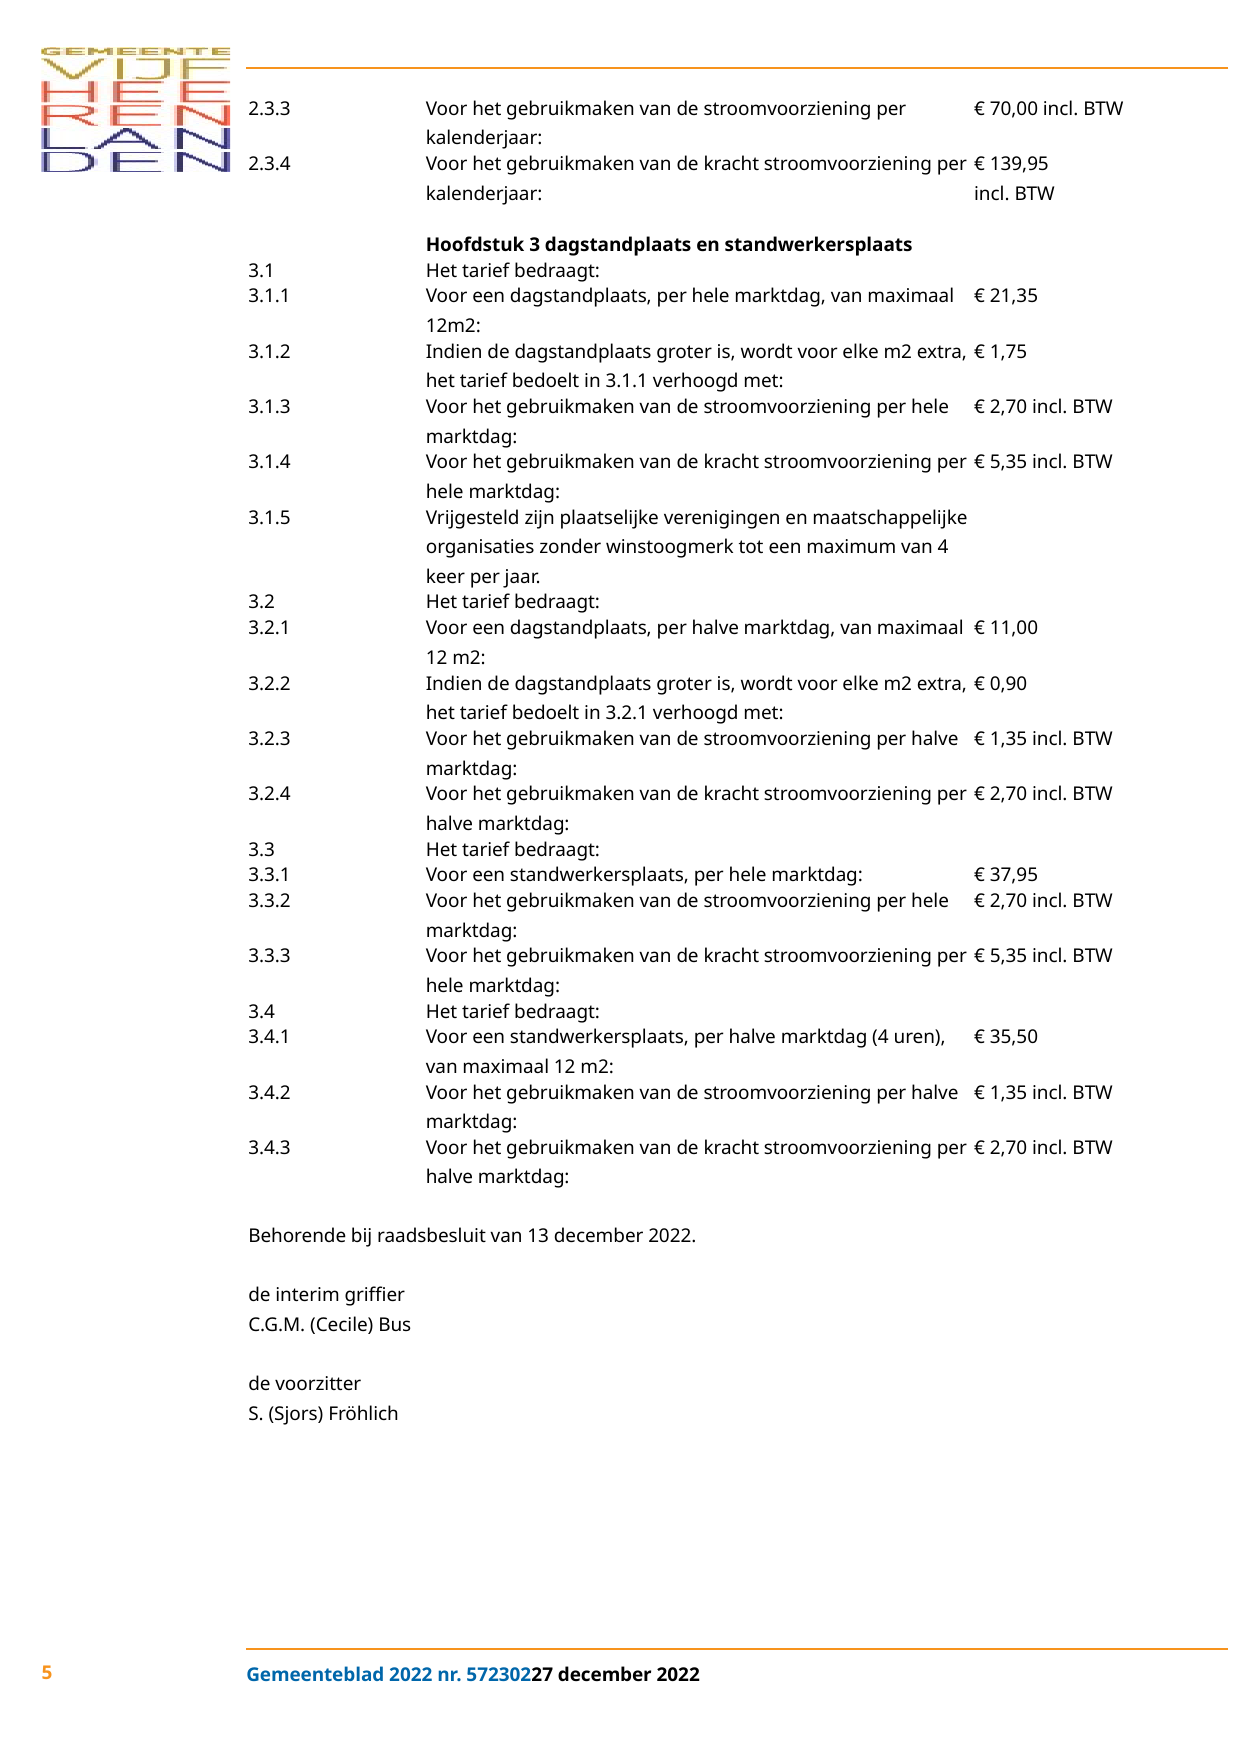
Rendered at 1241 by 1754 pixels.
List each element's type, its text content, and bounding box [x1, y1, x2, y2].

table_cell 3.4.1 [248, 1024, 426, 1079]
table_cell 3.2.3 [248, 725, 426, 780]
table_cell 3.3.3 [248, 943, 426, 998]
table_cell Het tarief bedraagt: [426, 589, 974, 614]
table_cell 3.1.2 [248, 338, 426, 393]
table_cell 3.2.4 [248, 780, 426, 836]
table_cell € 1,35 incl. BTW [974, 725, 1152, 780]
text Behorende bij raadsbesluit van 13 december 2022. [248, 1222, 1152, 1248]
table_cell € 2,70 incl. BTW [974, 780, 1152, 836]
table_cell Voor een dagstandplaats, per hele marktdag, van maximaal 12m2: [426, 283, 974, 338]
table_cell [974, 836, 1152, 861]
text S. (Sjors) Fröhlich [248, 1400, 1152, 1426]
table_cell € 139,95 incl. BTW [974, 150, 1152, 205]
table_cell Voor het gebruikmaken van de stroomvoorziening per hele marktdag: [426, 393, 974, 448]
table_cell € 35,50 [974, 1024, 1152, 1079]
table_cell € 5,35 incl. BTW [974, 449, 1152, 504]
table_cell [974, 231, 1152, 257]
table_cell € 5,35 incl. BTW [974, 943, 1152, 998]
table_cell Voor het gebruikmaken van de kracht stroomvoorziening per hele marktdag: [426, 449, 974, 504]
table_cell Het tarief bedraagt: [426, 257, 974, 283]
table_cell [426, 205, 974, 231]
table_cell [974, 504, 1152, 589]
table_cell € 2,70 incl. BTW [974, 1134, 1152, 1189]
table_cell € 37,95 [974, 861, 1152, 887]
table_cell € 2,70 incl. BTW [974, 393, 1152, 448]
table_cell € 11,00 [974, 615, 1152, 670]
table_cell Indien de dagstandplaats groter is, wordt voor elke m2 extra, het tarief bedoelt in 3.1.1 verhoogd met: [426, 338, 974, 393]
table_cell Voor een standwerkersplaats, per halve marktdag (4 uren), van maximaal 12 m2: [426, 1024, 974, 1079]
table_cell € 0,90 [974, 670, 1152, 725]
table_cell 3.2.1 [248, 615, 426, 670]
table_cell 3.2 [248, 589, 426, 614]
table_cell € 1,75 [974, 338, 1152, 393]
table_cell 3.1.3 [248, 393, 426, 448]
table_cell Voor het gebruikmaken van de kracht stroomvoorziening per halve marktdag: [426, 780, 974, 836]
table_cell Voor het gebruikmaken van de stroomvoorziening per halve marktdag: [426, 725, 974, 780]
table_cell [248, 205, 426, 231]
table_cell € 70,00 incl. BTW [974, 95, 1152, 150]
table_cell Voor een standwerkersplaats, per hele marktdag: [426, 861, 974, 887]
table_cell 3.4.2 [248, 1079, 426, 1134]
table_cell 3.1.1 [248, 283, 426, 338]
table_cell 2.3.3 [248, 95, 426, 150]
picture [41, 47, 231, 172]
text de voorzitter [248, 1370, 1152, 1396]
table_cell Voor het gebruikmaken van de stroomvoorziening per halve marktdag: [426, 1079, 974, 1134]
table_cell [248, 231, 426, 257]
table_cell Voor het gebruikmaken van de kracht stroomvoorziening per hele marktdag: [426, 943, 974, 998]
table_cell 3.4.3 [248, 1134, 426, 1189]
table_cell 2.3.4 [248, 150, 426, 205]
table_cell 3.3 [248, 836, 426, 861]
table_cell 3.1.5 [248, 504, 426, 589]
table_cell [974, 998, 1152, 1023]
table_cell € 2,70 incl. BTW [974, 887, 1152, 942]
table_cell Voor het gebruikmaken van de kracht stroomvoorziening per halve marktdag: [426, 1134, 974, 1189]
text de interim griffier [248, 1281, 1152, 1307]
table_cell 3.1 [248, 257, 426, 283]
table_cell Voor een dagstandplaats, per halve marktdag, van maximaal 12 m2: [426, 615, 974, 670]
table_cell Het tarief bedraagt: [426, 836, 974, 861]
table_cell 3.1.4 [248, 449, 426, 504]
table_cell 3.2.2 [248, 670, 426, 725]
table_cell Voor het gebruikmaken van de stroomvoorziening per kalenderjaar: [426, 95, 974, 150]
table_cell Voor het gebruikmaken van de stroomvoorziening per hele marktdag: [426, 887, 974, 942]
text C.G.M. (Cecile) Bus [248, 1311, 1152, 1337]
table_cell [974, 257, 1152, 283]
table_cell 3.4 [248, 998, 426, 1023]
table_cell Indien de dagstandplaats groter is, wordt voor elke m2 extra, het tarief bedoelt in 3.2.1 verhoogd met: [426, 670, 974, 725]
table_cell Voor het gebruikmaken van de kracht stroomvoorziening per kalenderjaar: [426, 150, 974, 205]
table_cell [974, 589, 1152, 614]
table_cell 3.3.1 [248, 861, 426, 887]
table_cell € 1,35 incl. BTW [974, 1079, 1152, 1134]
table_cell 3.3.2 [248, 887, 426, 942]
table_cell Hoofdstuk 3 dagstandplaats en standwerkersplaats [426, 231, 974, 257]
table_cell [974, 205, 1152, 231]
table_cell € 21,35 [974, 283, 1152, 338]
table_cell Het tarief bedraagt: [426, 998, 974, 1023]
table_cell Vrijgesteld zijn plaatselijke verenigingen en maatschappelijke organisaties zonder winstoogmerk tot een maximum van 4 keer per jaar. [426, 504, 974, 589]
